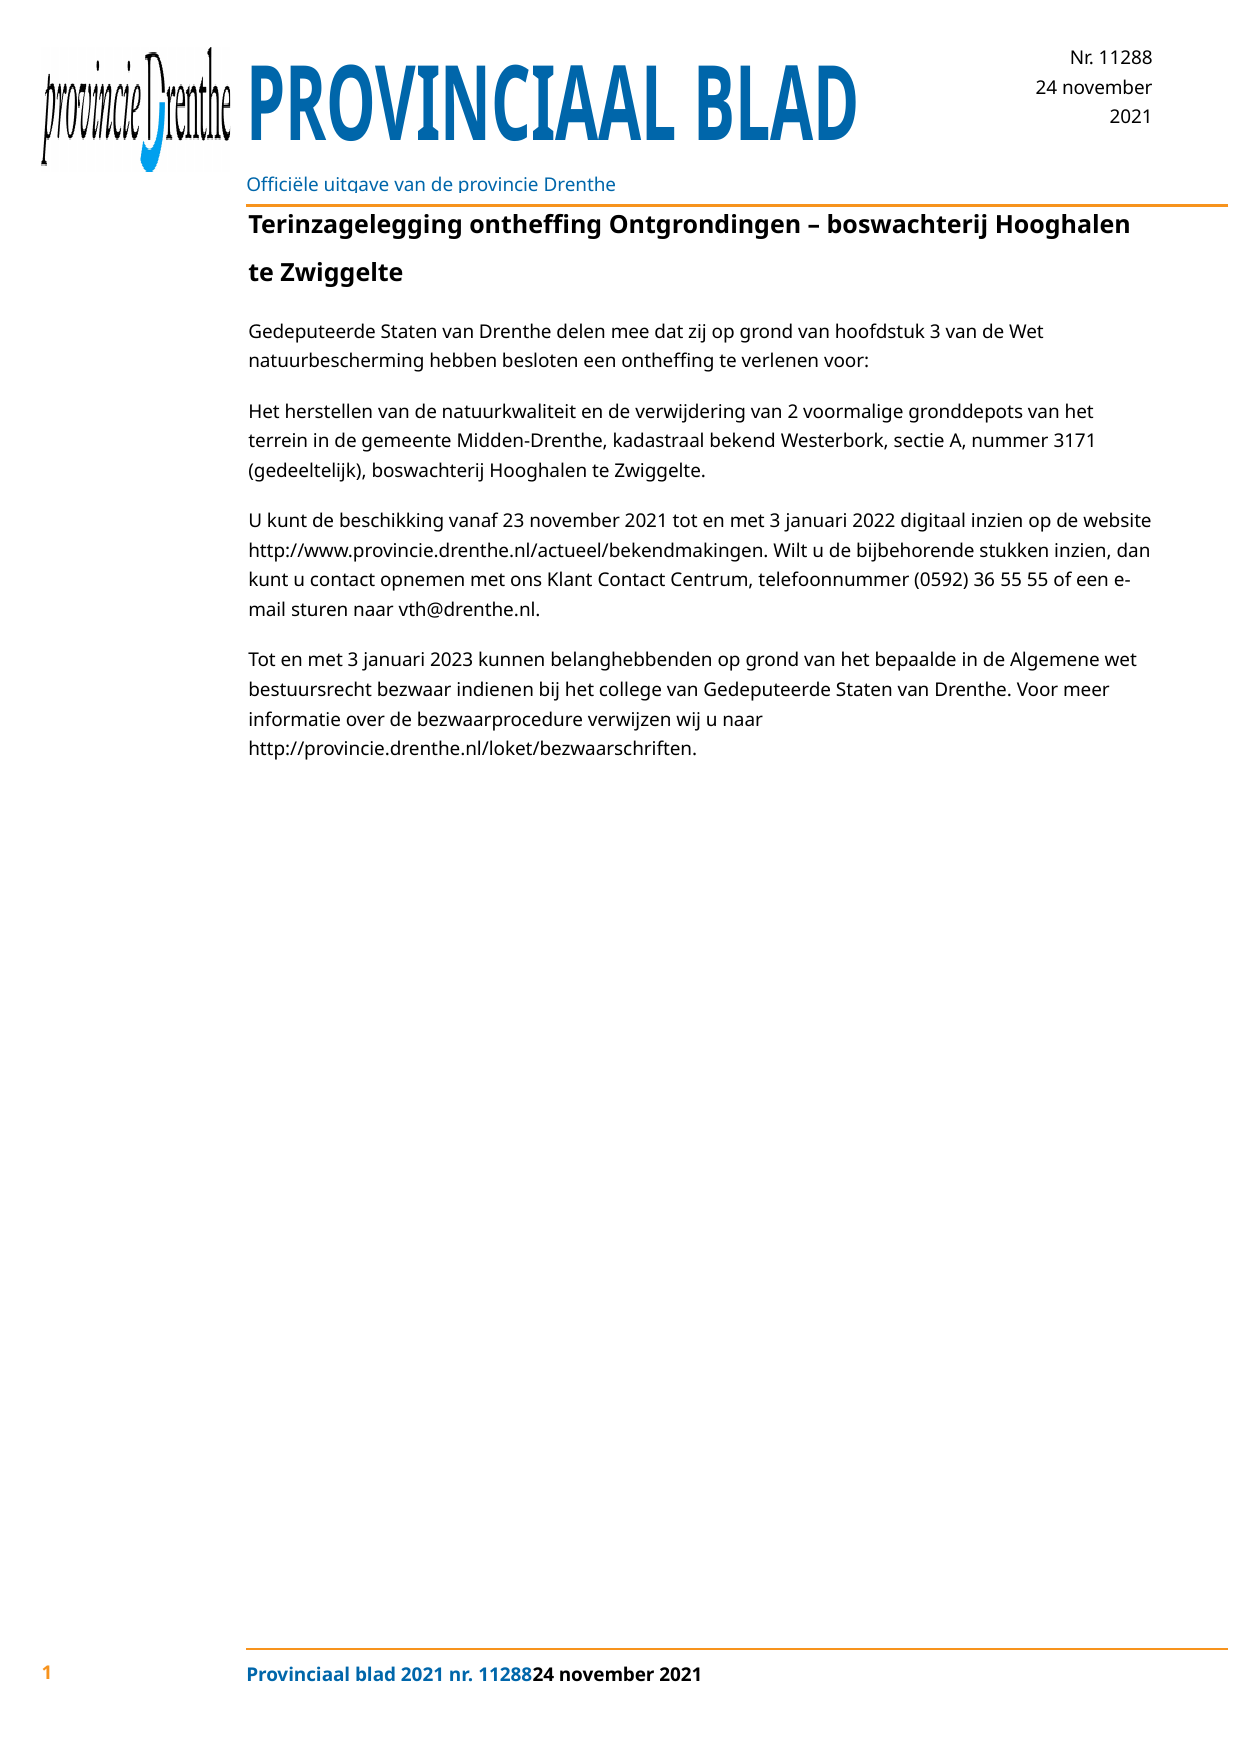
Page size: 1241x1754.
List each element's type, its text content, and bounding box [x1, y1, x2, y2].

text Tot en met 3 januari 2023 kunnen belanghebbenden op grond van het bepaalde in de Algemene wet bestuursrecht bezwaar indienen bij het college van Gedeputeerde Staten van Drenthe. Voor meer informatie over de bezwaarprocedure verwijzen wij u naar http://provincie.drenthe.nl/loket/bezwaarschriften. [248, 647, 1152, 761]
picture [41, 47, 231, 172]
text Terinzagelegging ontheffing Ontgrondingen – boswachterij Hooghalen te Zwiggelte [248, 207, 1152, 288]
text Het herstellen van de natuurkwaliteit en de verwijdering van 2 voormalige gronddepots van het terrein in de gemeente Midden-Drenthe, kadastraal bekend Westerbork, sectie A, nummer 3171 (gedeeltelijk), boswachterij Hooghalen te Zwiggelte. [248, 398, 1152, 483]
text Gedeputeerde Staten van Drenthe delen mee dat zij op grond van hoofdstuk 3 van de Wet natuurbescherming hebben besloten een ontheffing te verlenen voor: [248, 318, 1152, 373]
text U kunt de beschikking vanaf 23 november 2021 tot en met 3 januari 2022 digitaal inzien op de website http://www.provincie.drenthe.nl/actueel/bekendmakingen. Wilt u de bijbehorende stukken inzien, dan kunt u contact opnemen met ons Klant Contact Centrum, telefoonnummer (0592) 36 55 55 of een e-mail sturen naar vth@drenthe.nl. [248, 507, 1152, 622]
